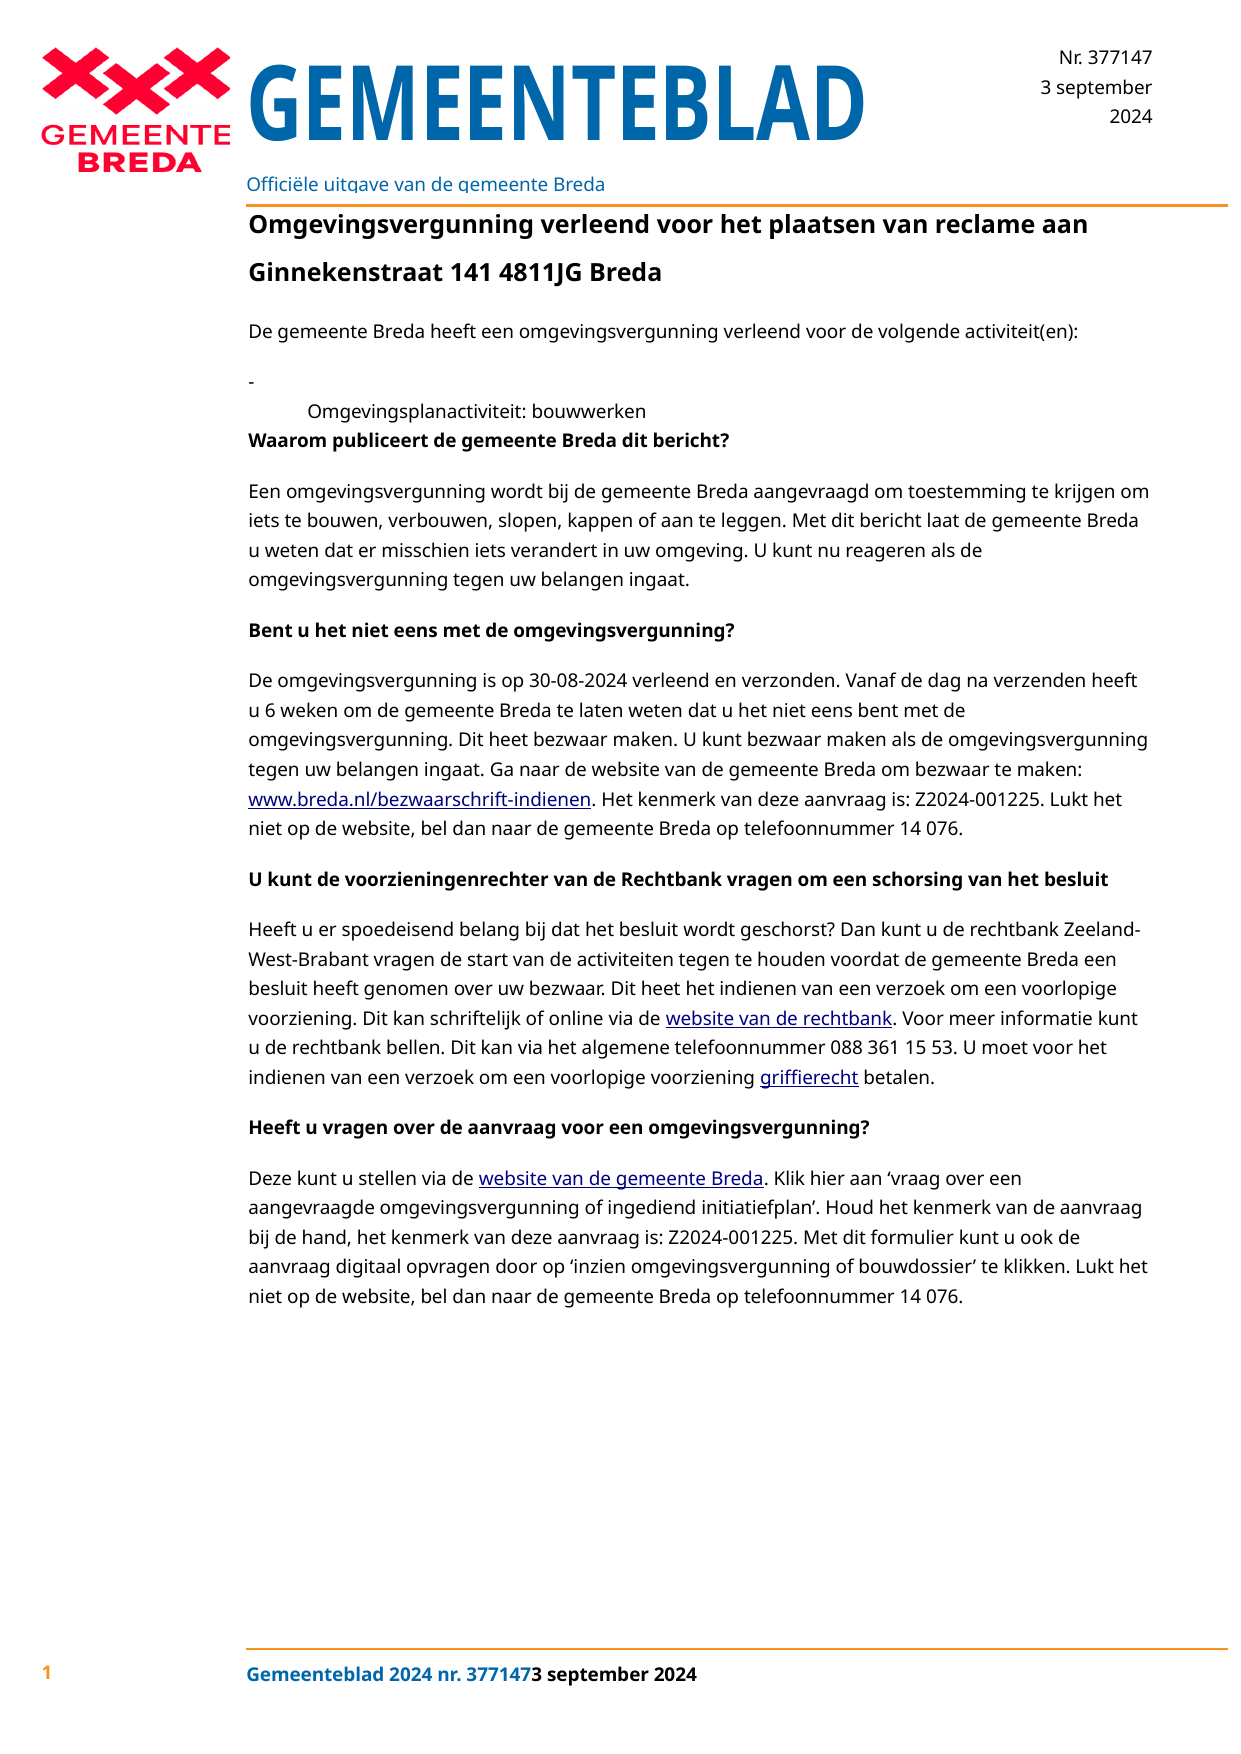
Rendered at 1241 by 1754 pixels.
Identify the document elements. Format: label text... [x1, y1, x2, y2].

text Omgevingsvergunning verleend voor het plaatsen van reclame aan Ginnekenstraat 141 4811JG Breda [248, 207, 1152, 288]
text Bent u het niet eens met de omgevingsvergunning? [248, 617, 1152, 643]
list Omgevingsplanactiviteit: bouwwerken [248, 398, 1152, 424]
text Waarom publiceert de gemeente Breda dit bericht? [248, 427, 1152, 453]
text Deze kunt u stellen via de website van de gemeente Breda. Klik hier aan ‘vraag over een aangevraagde omgevingsvergunning of ingediend initiatiefplan’. Houd het kenmerk van de aanvraag bij de hand, het kenmerk van deze aanvraag is: Z2024-001225. Met dit formulier kunt u ook de aanvraag digitaal opvragen door op ‘inzien omgevingsvergunning of bouwdossier’ te klikken. Lukt het niet op de website, bel dan naar de gemeente Breda op telefoonnummer 14 076. [248, 1165, 1152, 1309]
text U kunt de voorzieningenrechter van de Rechtbank vragen om een schorsing van het besluit [248, 866, 1152, 892]
text De omgevingsvergunning is op 30-08-2024 verleend en verzonden. Vanaf de dag na verzenden heeft u 6 weken om de gemeente Breda te laten weten dat u het niet eens bent met de omgevingsvergunning. Dit heet bezwaar maken. U kunt bezwaar maken als de omgevingsvergunning tegen uw belangen ingaat. Ga naar de website van de gemeente Breda om bezwaar te maken: www.breda.nl/bezwaarschrift-indienen. Het kenmerk van deze aanvraag is: Z2024-001225. Lukt het niet op de website, bel dan naar de gemeente Breda op telefoonnummer 14 076. [248, 667, 1152, 841]
text Een omgevingsvergunning wordt bij de gemeente Breda aangevraagd om toestemming te krijgen om iets te bouwen, verbouwen, slopen, kappen of aan te leggen. Met dit bericht laat de gemeente Breda u weten dat er misschien iets verandert in uw omgeving. U kunt nu reageren als de omgevingsvergunning tegen uw belangen ingaat. [248, 478, 1152, 592]
text De gemeente Breda heeft een omgevingsvergunning verleend voor de volgende activiteit(en): [248, 318, 1152, 344]
picture [41, 47, 231, 172]
text Heeft u er spoedeisend belang bij dat het besluit wordt geschorst? Dan kunt u de rechtbank Zeeland-West-Brabant vragen de start van de activiteiten tegen te houden voordat de gemeente Breda een besluit heeft genomen over uw bezwaar. Dit heet het indienen van een verzoek om een voorlopige voorziening. Dit kan schriftelijk of online via de website van de rechtbank. Voor meer informatie kunt u de rechtbank bellen. Dit kan via het algemene telefoonnummer 088 361 15 53. U moet voor het indienen van een verzoek om een voorlopige voorziening griffierecht betalen. [248, 916, 1152, 1090]
text Heeft u vragen over de aanvraag voor een omgevingsvergunning? [248, 1114, 1152, 1140]
